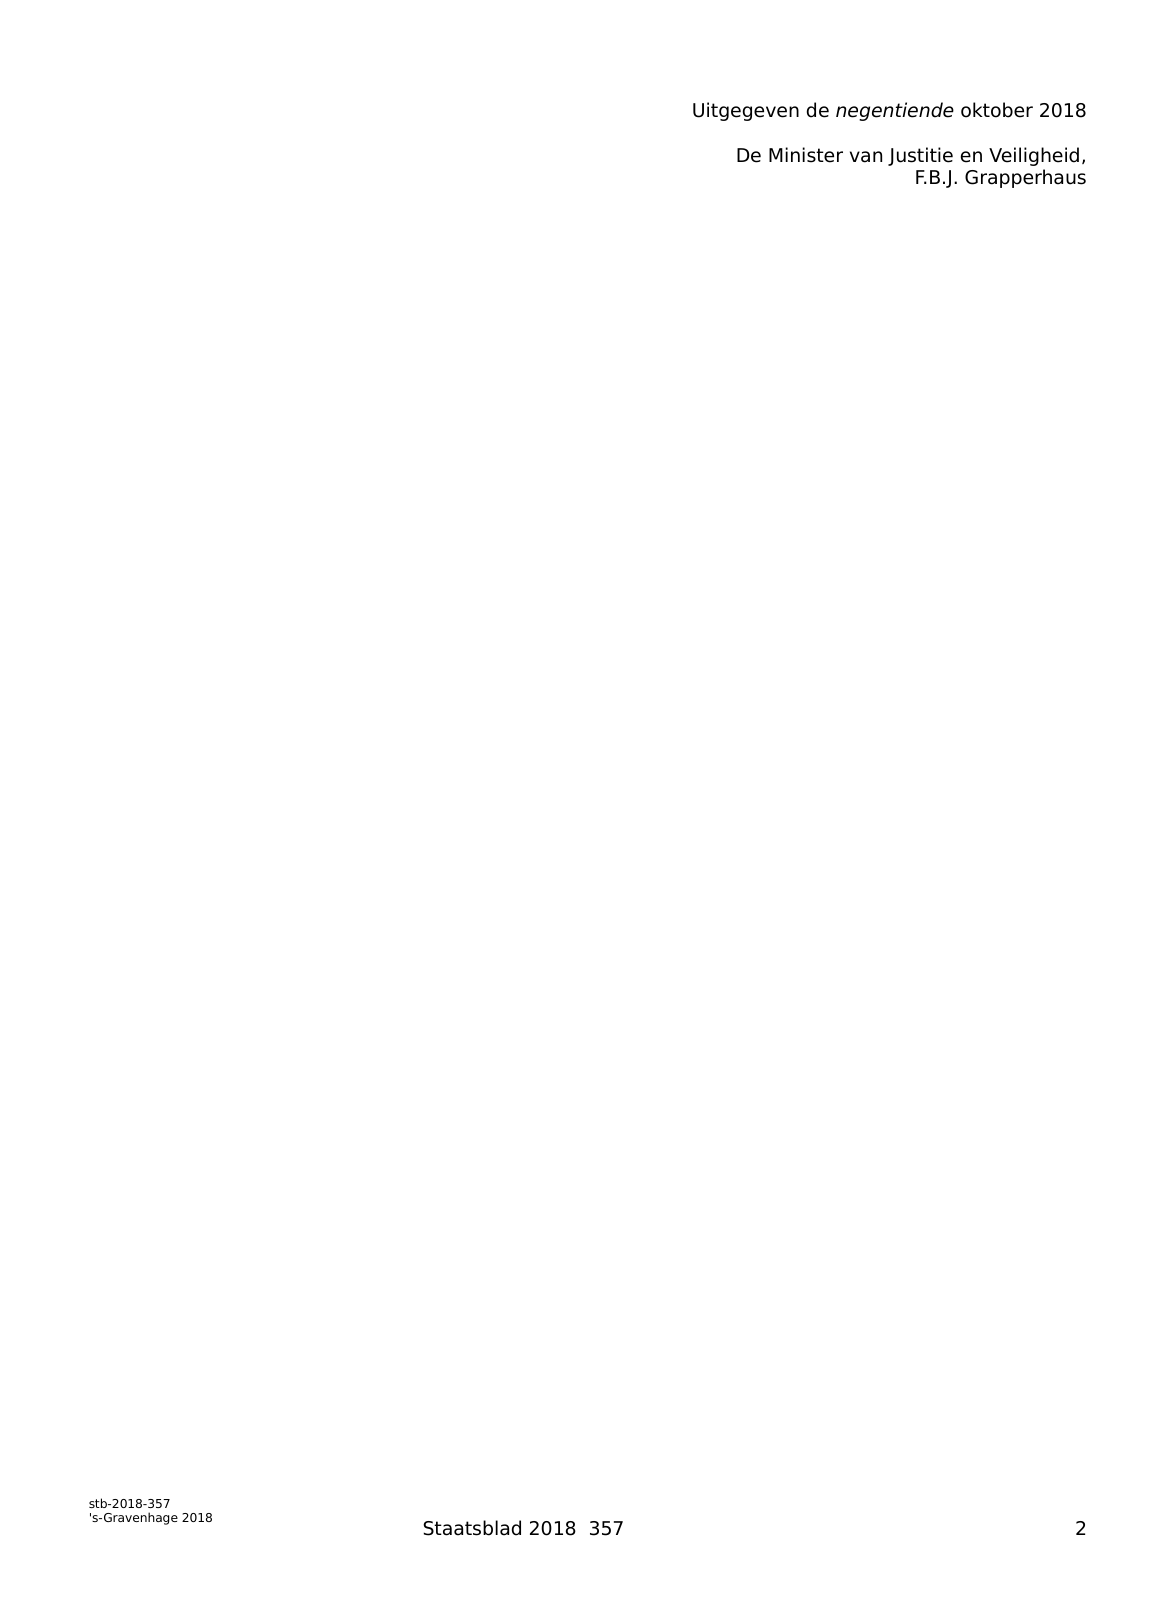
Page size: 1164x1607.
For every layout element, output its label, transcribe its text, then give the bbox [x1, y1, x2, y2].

text Uitgegeven de negentiende oktober 2018 [422, 100, 1087, 122]
text De Minister van Justitie en Veiligheid, F.B.J. Grapperhaus [422, 144, 1087, 188]
text stb-2018-357 [88, 1497, 323, 1511]
text 's-Gravenhage 2018 [88, 1511, 323, 1525]
